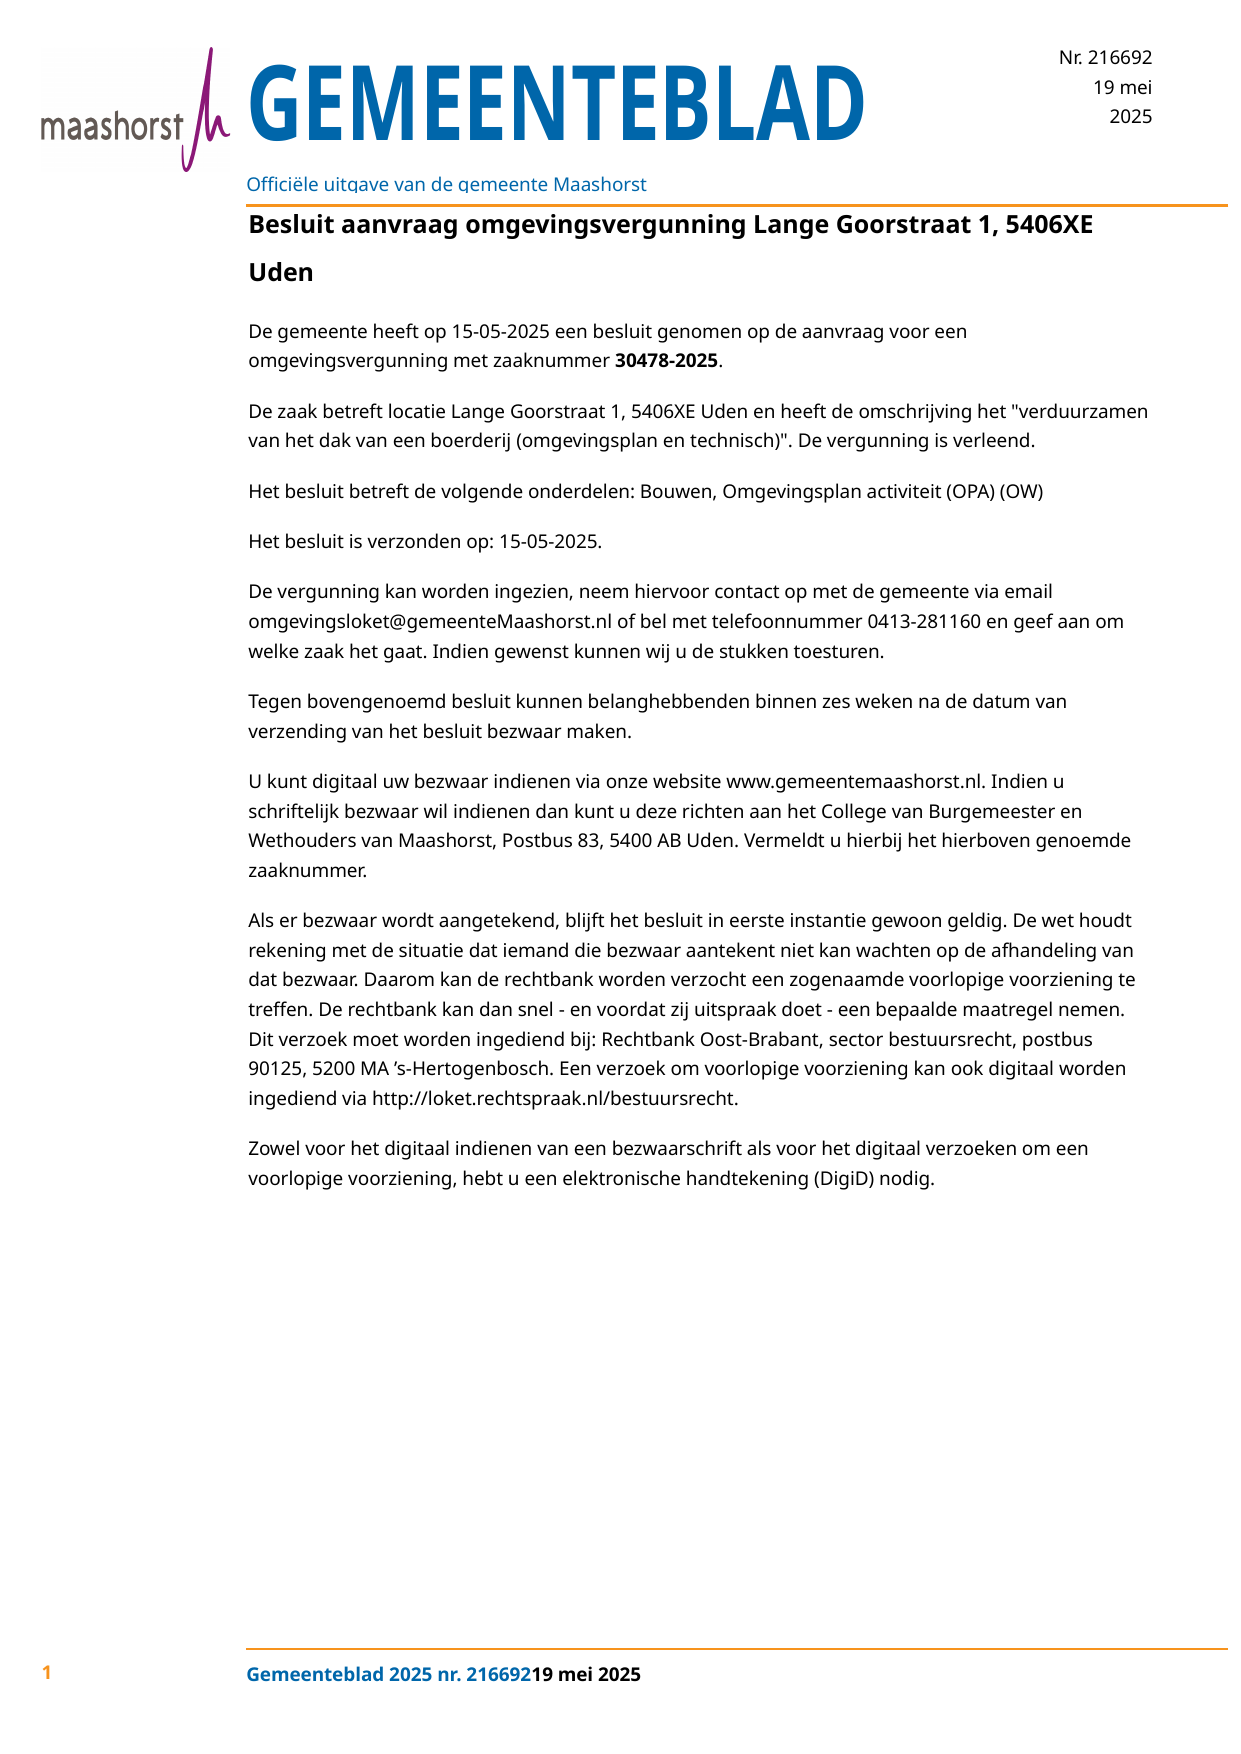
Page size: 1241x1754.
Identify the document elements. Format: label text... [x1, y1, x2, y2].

text De gemeente heeft op 15-05-2025 een besluit genomen op de aanvraag voor een omgevingsvergunning met zaaknummer 30478-2025. [248, 318, 1152, 373]
text Het besluit is verzonden op: 15-05-2025. [248, 528, 1152, 554]
picture [41, 47, 231, 172]
text De vergunning kan worden ingezien, neem hiervoor contact op met de gemeente via email omgevingsloket@gemeenteMaashorst.nl of bel met telefoonnummer 0413-281160 en geef aan om welke zaak het gaat. Indien gewenst kunnen wij u de stukken toesturen. [248, 579, 1152, 664]
text Tegen bovengenoemd besluit kunnen belanghebbenden binnen zes weken na de datum van verzending van het besluit bezwaar maken. [248, 688, 1152, 744]
text Het besluit betreft de volgende onderdelen: Bouwen, Omgevingsplan activiteit (OPA) (OW) [248, 478, 1152, 504]
text De zaak betreft locatie Lange Goorstraat 1, 5406XE Uden en heeft de omschrijving het "verduurzamen van het dak van een boerderij (omgevingsplan en technisch)". De vergunning is verleend. [248, 398, 1152, 453]
text Zowel voor het digitaal indienen van een bezwaarschrift als voor het digitaal verzoeken om een voorlopige voorziening, hebt u een elektronische handtekening (DigiD) nodig. [248, 1135, 1152, 1191]
text Besluit aanvraag omgevingsvergunning Lange Goorstraat 1, 5406XE Uden [248, 207, 1152, 288]
text Als er bezwaar wordt aangetekend, blijft het besluit in eerste instantie gewoon geldig. De wet houdt rekening met de situatie dat iemand die bezwaar aantekent niet kan wachten op de afhandeling van dat bezwaar. Daarom kan de rechtbank worden verzocht een zogenaamde voorlopige voorziening te treffen. De rechtbank kan dan snel - en voordat zij uitspraak doet - een bepaalde maatregel nemen. Dit verzoek moet worden ingediend bij: Rechtbank Oost-Brabant, sector bestuursrecht, postbus 90125, 5200 MA ’s-Hertogenbosch. Een verzoek om voorlopige voorziening kan ook digitaal worden ingediend via http://loket.rechtspraak.nl/bestuursrecht. [248, 907, 1152, 1111]
text U kunt digitaal uw bezwaar indienen via onze website www.gemeentemaashorst.nl. Indien u schriftelijk bezwaar wil indienen dan kunt u deze richten aan het College van Burgemeester en Wethouders van Maashorst, Postbus 83, 5400 AB Uden. Vermeldt u hierbij het hierboven genoemde zaaknummer. [248, 768, 1152, 883]
